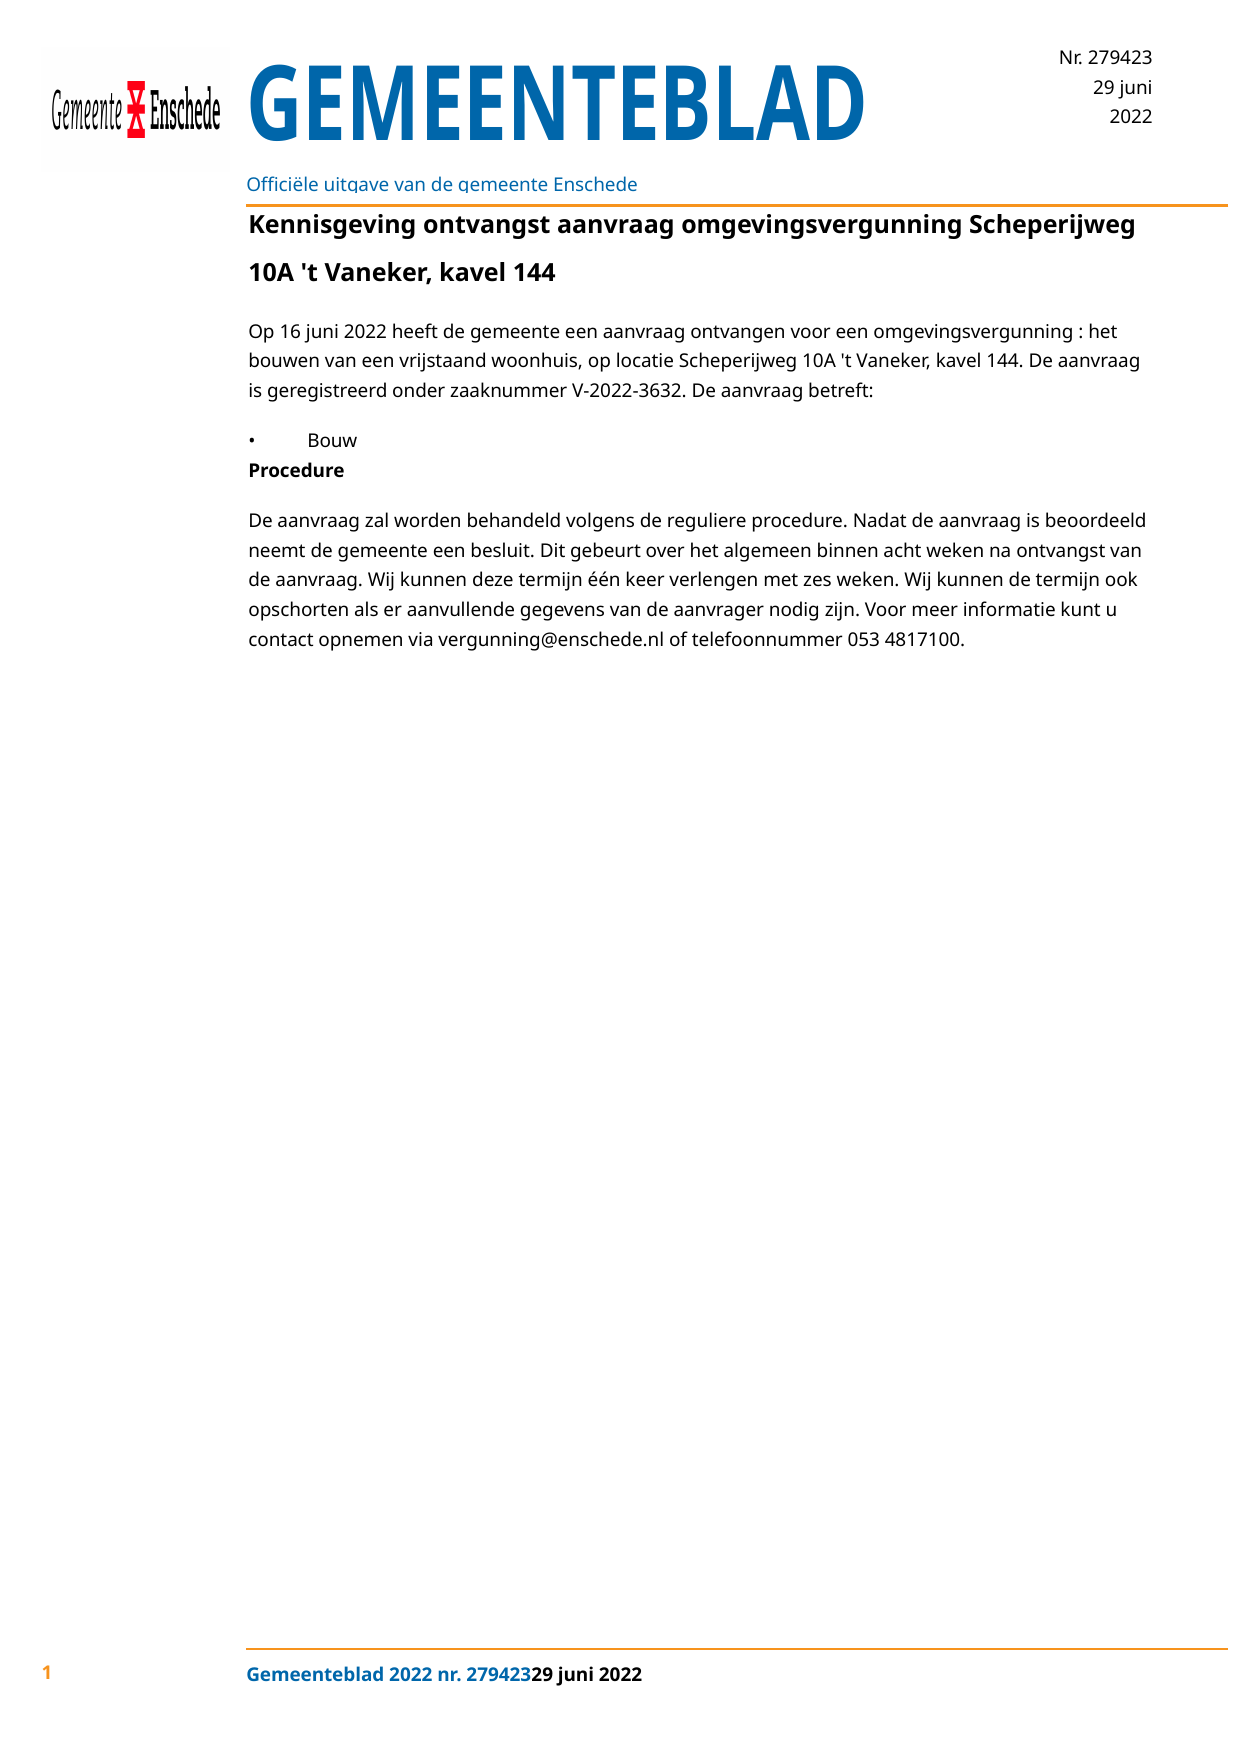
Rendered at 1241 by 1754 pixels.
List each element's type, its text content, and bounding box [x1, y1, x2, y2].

text Kennisgeving ontvangst aanvraag omgevingsvergunning Scheperijweg 10A 't Vaneker, kavel 144 [248, 207, 1152, 288]
text Procedure [248, 457, 1152, 483]
text De aanvraag zal worden behandeld volgens de reguliere procedure. Nadat de aanvraag is beoordeeld neemt de gemeente een besluit. Dit gebeurt over het algemeen binnen acht weken na ontvangst van de aanvraag. Wij kunnen deze termijn één keer verlengen met zes weken. Wij kunnen de termijn ook opschorten als er aanvullende gegevens van de aanvrager nodig zijn. Voor meer informatie kunt u contact opnemen via vergunning@enschede.nl of telefoonnummer 053 4817100. [248, 507, 1152, 652]
text Op 16 juni 2022 heeft de gemeente een aanvraag ontvangen voor een omgevingsvergunning : het bouwen van een vrijstaand woonhuis, op locatie Scheperijweg 10A 't Vaneker, kavel 144. De aanvraag is geregistreerd onder zaaknummer V-2022-3632. De aanvraag betreft: [248, 318, 1152, 403]
picture [41, 47, 231, 172]
list Bouw [248, 427, 1152, 453]
